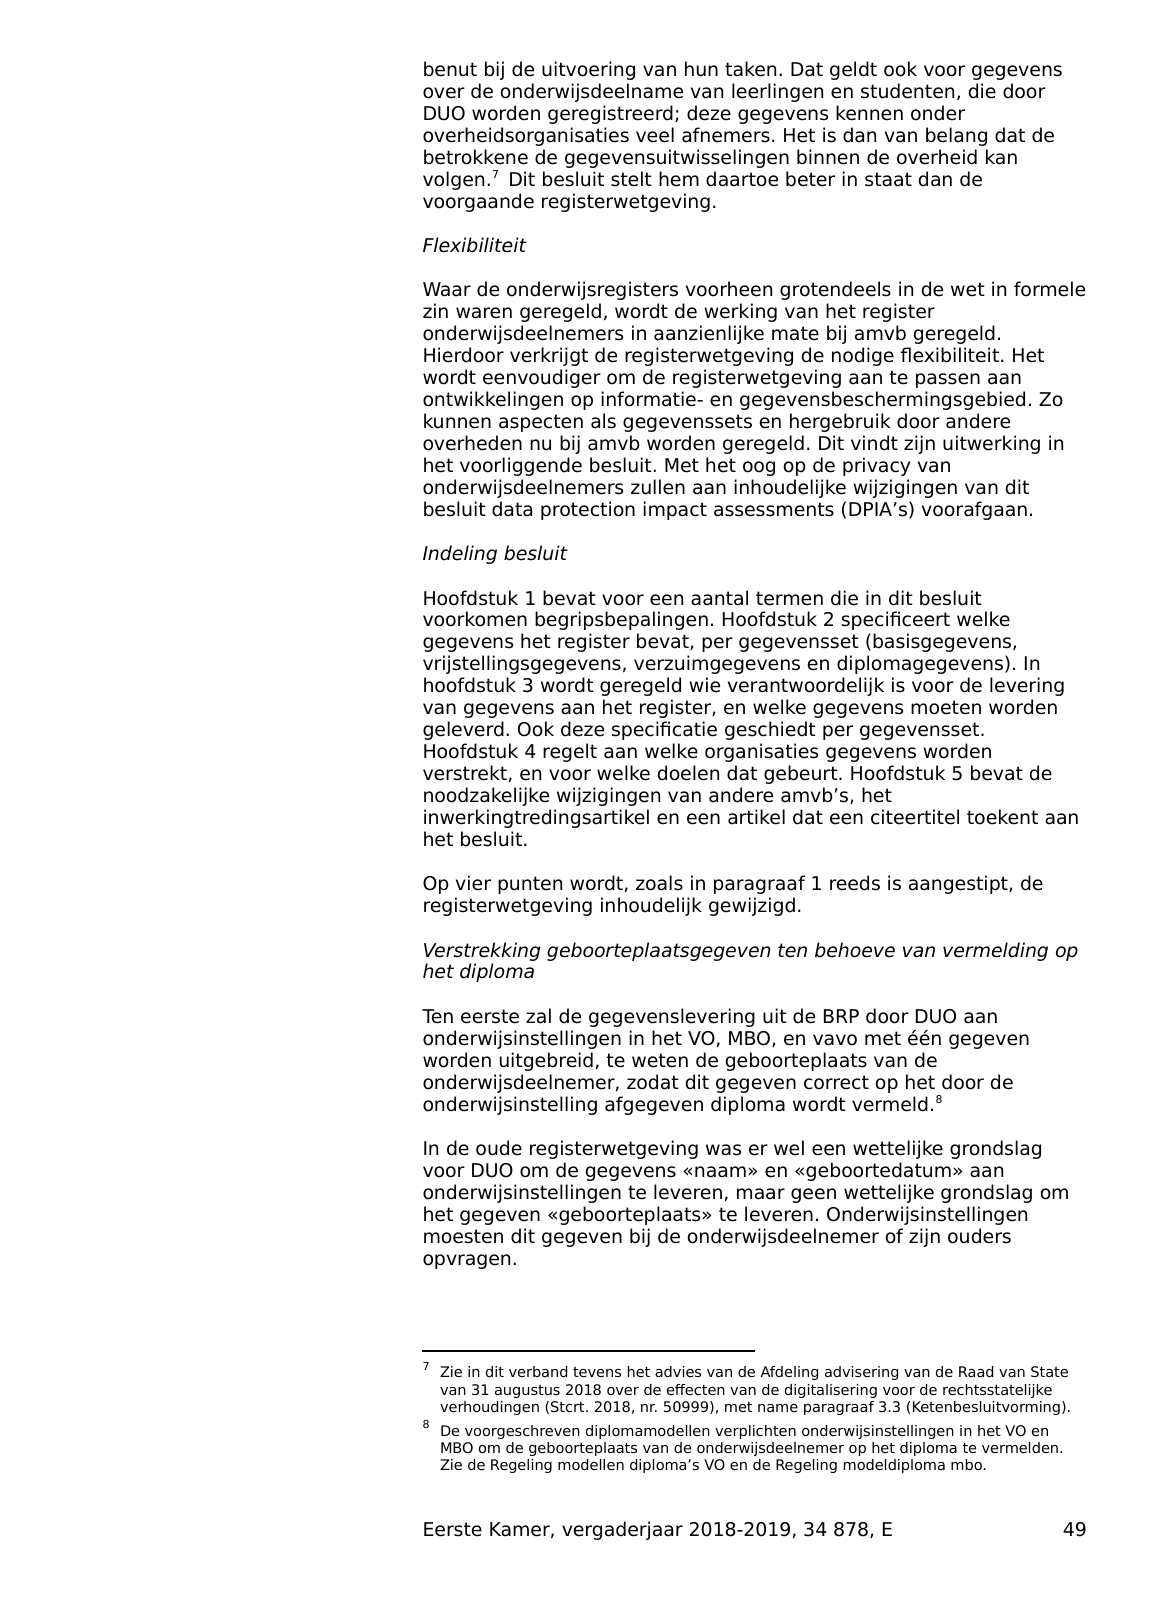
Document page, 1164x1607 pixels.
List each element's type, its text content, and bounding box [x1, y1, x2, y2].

text Op vier punten wordt, zoals in paragraaf 1 reeds is aangestipt, de registerwetgeving inhoudelijk gewijzigd. [422, 873, 1087, 917]
text Waar de onderwijsregisters voorheen grotendeels in de wet in formele zin waren geregeld, wordt de werking van het register onderwijsdeelnemers in aanzienlijke mate bij amvb geregeld. Hierdoor verkrijgt de registerwetgeving de nodige flexibiliteit. Het wordt eenvoudiger om de registerwetgeving aan te passen aan ontwikkelingen op informatie- en gegevensbeschermingsgebied. Zo kunnen aspecten als gegevenssets en hergebruik door andere overheden nu bij amvb worden geregeld. Dit vindt zijn uitwerking in het voorliggende besluit. Met het oog op de privacy van onderwijsdeelnemers zullen aan inhoudelijke wijzigingen van dit besluit data protection impact assessments (DPIA’s) voorafgaan. [422, 279, 1087, 521]
text In de oude registerwetgeving was er wel een wettelijke grondslag voor DUO om de gegevens «naam» en «geboortedatum» aan onderwijsinstellingen te leveren, maar geen wettelijke grondslag om het gegeven «geboorteplaats» te leveren. Onderwijsinstellingen moesten dit gegeven bij de onderwijsdeelnemer of zijn ouders opvragen. [422, 1138, 1087, 1269]
subtitle Indeling besluit [422, 543, 1087, 565]
text Zie in dit verband tevens het advies van de Afdeling advisering van de Raad van State van 31 augustus 2018 over de effecten van de digitalisering voor de rechtsstatelijke verhoudingen (Stcrt. 2018, nr. 50999), met name paragraaf 3.3 (Ketenbesluitvorming). [422, 1360, 1087, 1416]
text De voorgeschreven diplomamodellen verplichten onderwijsinstellingen in het VO en MBO om de geboorteplaats van de onderwijsdeelnemer op het diploma te vermelden. Zie de Regeling modellen diploma’s VO en de Regeling modeldiploma mbo. [422, 1418, 1087, 1474]
text benut bij de uitvoering van hun taken. Dat geldt ook voor gegevens over de onderwijsdeelname van leerlingen en studenten, die door DUO worden geregistreerd; deze gegevens kennen onder overheidsorganisaties veel afnemers. Het is dan van belang dat de betrokkene de gegevensuitwisselingen binnen de overheid kan volgen. Dit besluit stelt hem daartoe beter in staat dan de voorgaande registerwetgeving. [422, 59, 1087, 213]
subtitle Verstrekking geboorteplaatsgegeven ten behoeve van vermelding op het diploma [422, 939, 1087, 983]
text Hoofdstuk 1 bevat voor een aantal termen die in dit besluit voorkomen begripsbepalingen. Hoofdstuk 2 specificeert welke gegevens het register bevat, per gegevensset (basisgegevens, vrijstellingsgegevens, verzuimgegevens en diplomagegevens). In hoofdstuk 3 wordt geregeld wie verantwoordelijk is voor de levering van gegevens aan het register, en welke gegevens moeten worden geleverd. Ook deze specificatie geschiedt per gegevensset. Hoofdstuk 4 regelt aan welke organisaties gegevens worden verstrekt, en voor welke doelen dat gebeurt. Hoofdstuk 5 bevat de noodzakelijke wijzigingen van andere amvb’s, het inwerkingtredingsartikel en een artikel dat een citeertitel toekent aan het besluit. [422, 587, 1087, 851]
subtitle Flexibiliteit [422, 235, 1087, 257]
text Ten eerste zal de gegevenslevering uit de BRP door DUO aan onderwijsinstellingen in het VO, MBO, en vavo met één gegeven worden uitgebreid, te weten de geboorteplaats van de onderwijsdeelnemer, zodat dit gegeven correct op het door de onderwijsinstelling afgegeven diploma wordt vermeld. [422, 1006, 1087, 1116]
